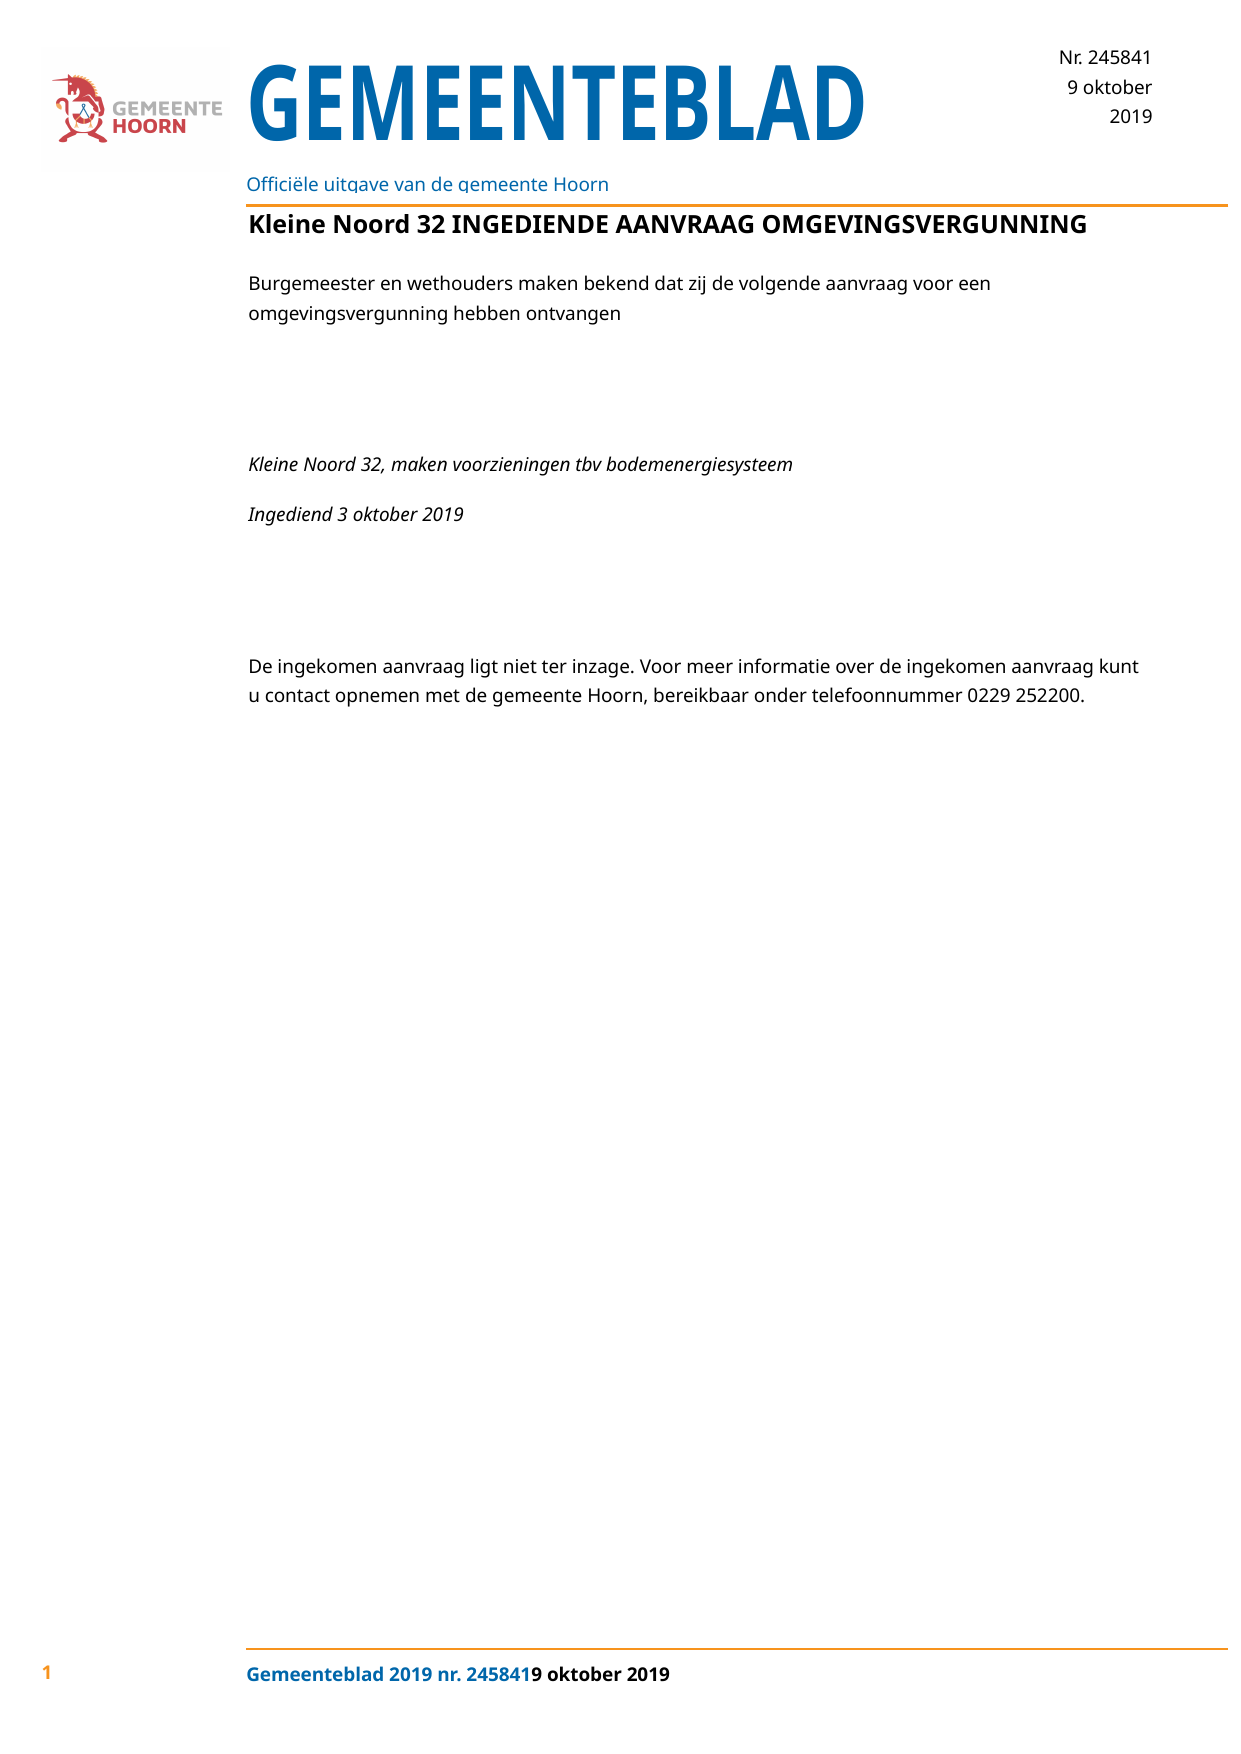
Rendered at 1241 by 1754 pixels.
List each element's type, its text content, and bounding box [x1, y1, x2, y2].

text Ingediend 3 oktober 2019 [248, 502, 1152, 527]
text Burgemeester en wethouders maken bekend dat zij de volgende aanvraag voor een omgevingsvergunning hebben ontvangen [248, 270, 1152, 326]
text De ingekomen aanvraag ligt niet ter inzage. Voor meer informatie over de ingekomen aanvraag kunt u contact opnemen met de gemeente Hoorn, bereikbaar onder telefoonnummer 0229 252200. [248, 653, 1152, 708]
text Kleine Noord 32 INGEDIENDE AANVRAAG OMGEVINGSVERGUNNING [248, 207, 1152, 241]
text Kleine Noord 32, maken voorzieningen tbv bodemenergiesysteem [248, 451, 1152, 477]
picture [41, 47, 231, 172]
